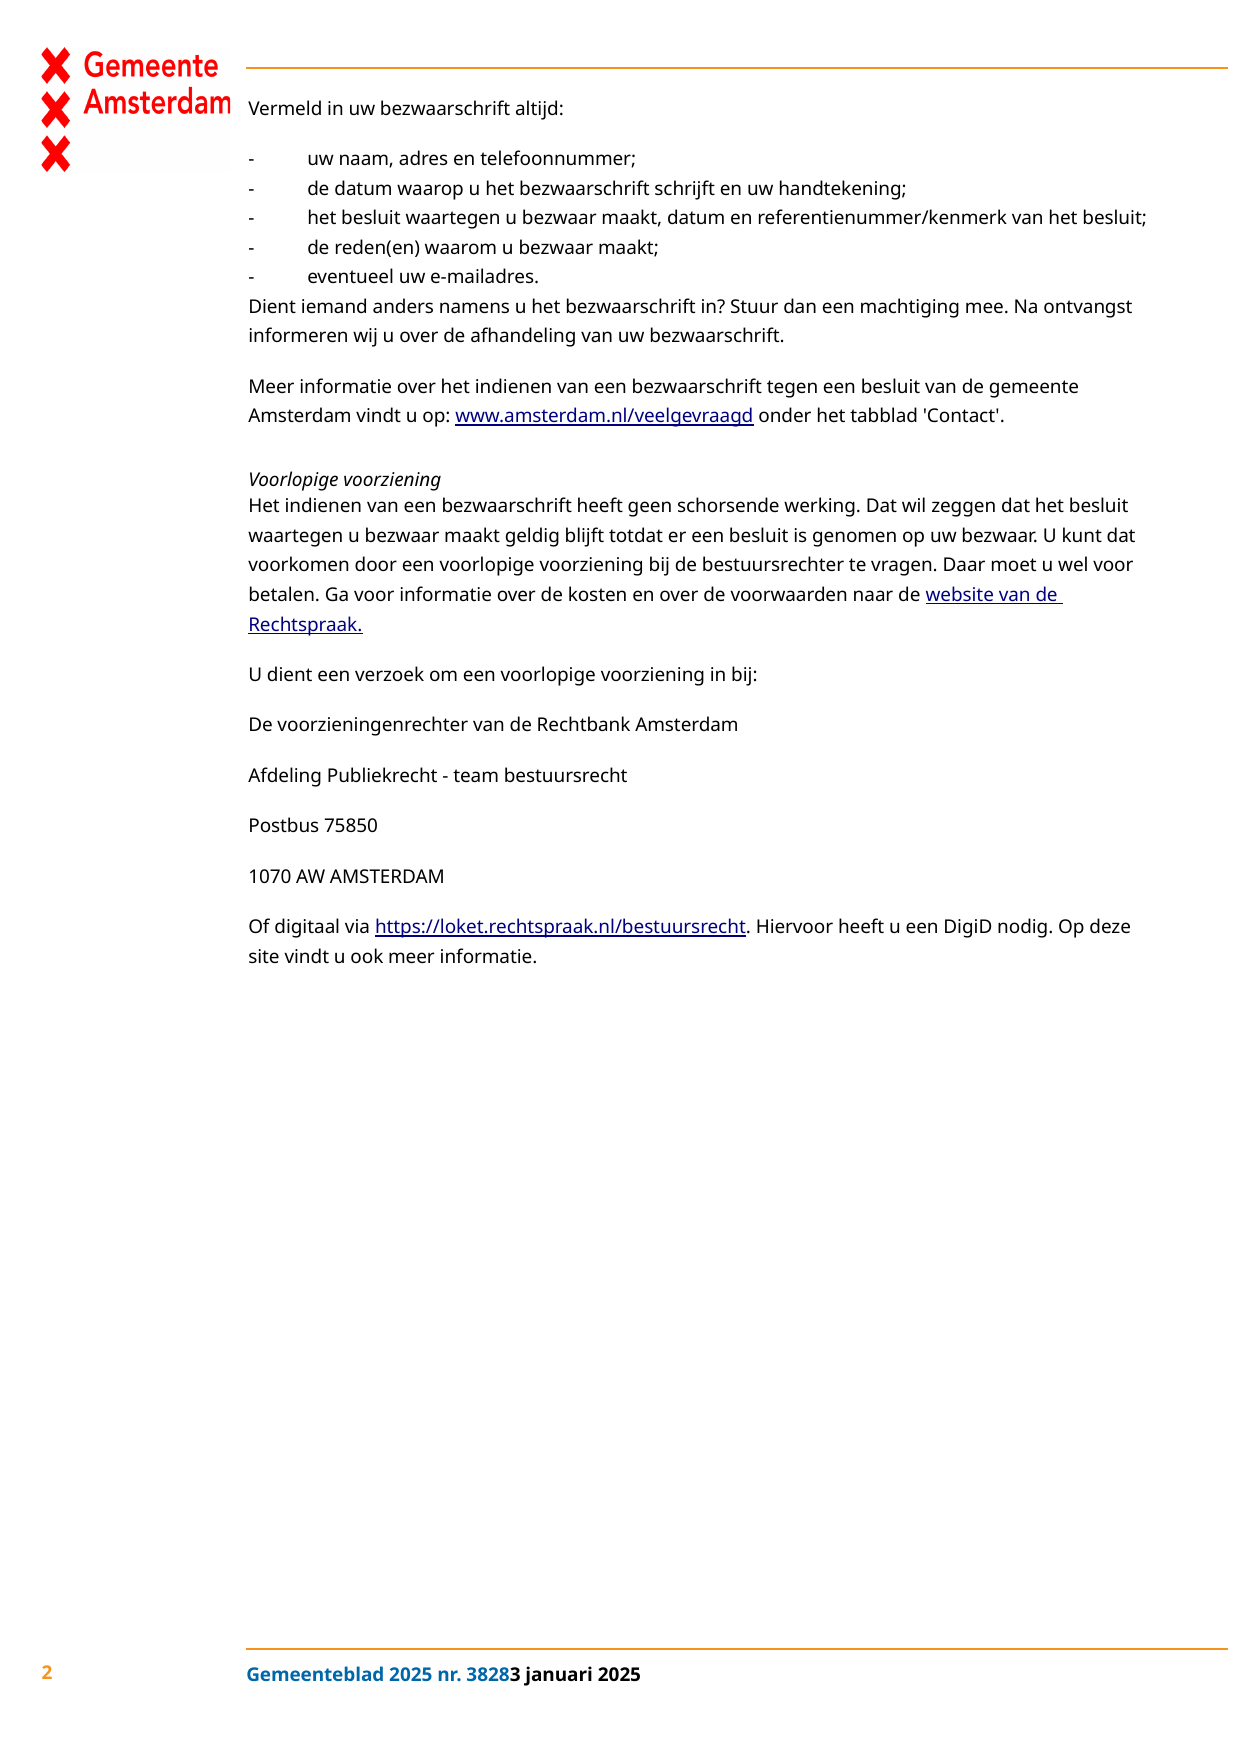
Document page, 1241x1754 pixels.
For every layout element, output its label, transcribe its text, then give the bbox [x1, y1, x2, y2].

text Het indienen van een bezwaarschrift heeft geen schorsende werking. Dat wil zeggen dat het besluit waartegen u bezwaar maakt geldig blijft totdat er een besluit is genomen op uw bezwaar. U kunt dat voorkomen door een voorlopige voorziening bij de bestuursrechter te vragen. Daar moet u wel voor betalen. Ga voor informatie over de kosten en over de voorwaarden naar de website van de Rechtspraak. [248, 492, 1152, 636]
text Postbus 75850 [248, 812, 1152, 838]
list eventueel uw e-mailadres. [248, 263, 1152, 289]
list uw naam, adres en telefoonnummer; [248, 145, 1152, 171]
text 1070 AW AMSTERDAM [248, 863, 1152, 888]
picture [41, 47, 231, 172]
text Meer informatie over het indienen van een bezwaarschrift tegen een besluit van de gemeente Amsterdam vindt u op: www.amsterdam.nl/veelgevraagd onder het tabblad 'Contact'. [248, 373, 1152, 428]
text Dient iemand anders namens u het bezwaarschrift in? Stuur dan een machtiging mee. Na ontvangst informeren wij u over de afhandeling van uw bezwaarschrift. [248, 293, 1152, 348]
list de reden(en) waarom u bezwaar maakt; [248, 234, 1152, 260]
text Voorlopige voorziening [248, 467, 1152, 492]
list de datum waarop u het bezwaarschrift schrijft en uw handtekening; [248, 175, 1152, 201]
text Of digitaal via https://loket.rechtspraak.nl/bestuursrecht. Hiervoor heeft u een DigiD nodig. Op deze site vindt u ook meer informatie. [248, 913, 1152, 968]
text De voorzieningenrechter van de Rechtbank Amsterdam [248, 712, 1152, 737]
list het besluit waartegen u bezwaar maakt, datum en referentienummer/kenmerk van het besluit; [248, 204, 1152, 230]
text Vermeld in uw bezwaarschrift altijd: [248, 95, 1152, 121]
text U dient een verzoek om een voorlopige voorziening in bij: [248, 661, 1152, 687]
text Afdeling Publiekrecht - team bestuursrecht [248, 762, 1152, 788]
